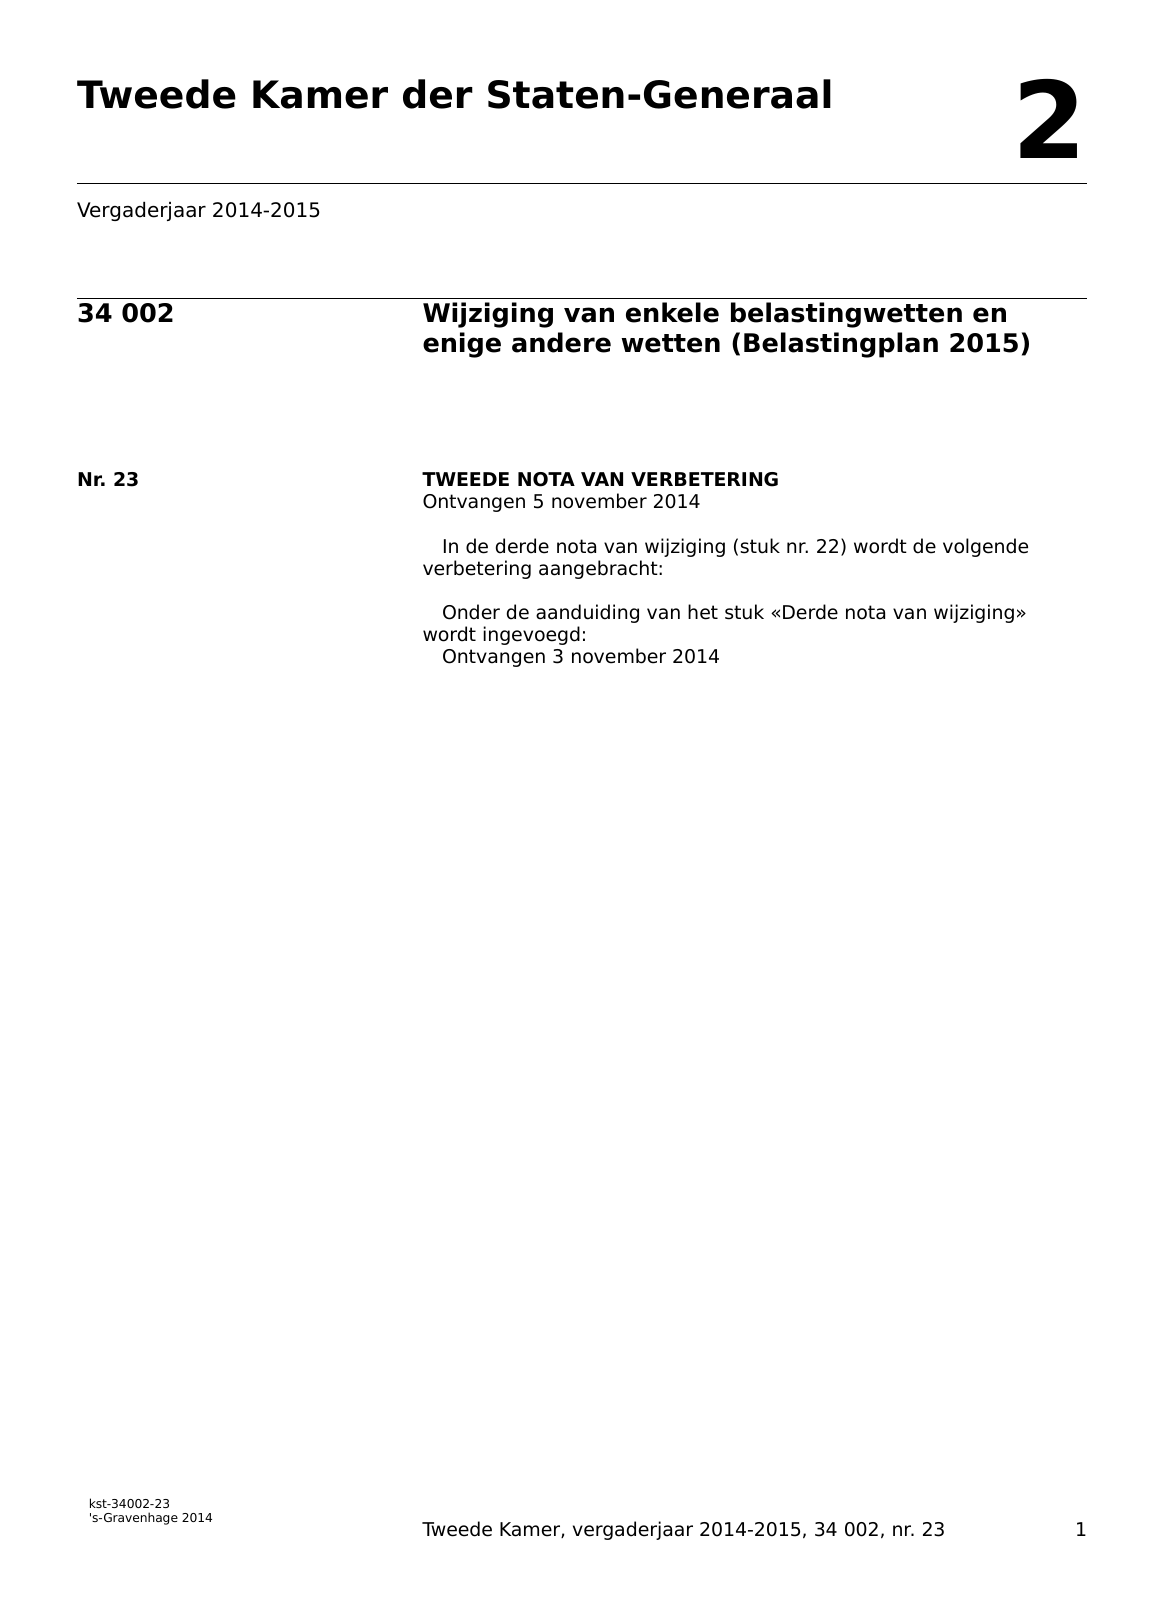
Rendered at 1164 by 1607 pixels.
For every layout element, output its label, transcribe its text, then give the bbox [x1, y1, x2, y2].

table_header 2 [886, 59, 1087, 183]
subtitle Nr. 23 TWEEDE NOTA VAN VERBETERING [77, 469, 1087, 491]
table_header Tweede Kamer der Staten-Generaal [77, 59, 886, 183]
table_cell Vergaderjaar 2014-2015 [77, 184, 1087, 298]
subtitle 34 002 Wijziging van enkele belastingwetten en enige andere wetten (Belastingplan 2015) [77, 299, 1087, 358]
text kst-34002-23 [88, 1497, 323, 1511]
text 's-Gravenhage 2014 [88, 1511, 323, 1525]
text Ontvangen 5 november 2014 [422, 491, 1087, 513]
text Onder de aanduiding van het stuk «Derde nota van wijziging» wordt ingevoegd: [422, 602, 1087, 646]
text Ontvangen 3 november 2014 [422, 646, 1087, 668]
text In de derde nota van wijziging (stuk nr. 22) wordt de volgende verbetering aangebracht: [422, 536, 1087, 579]
